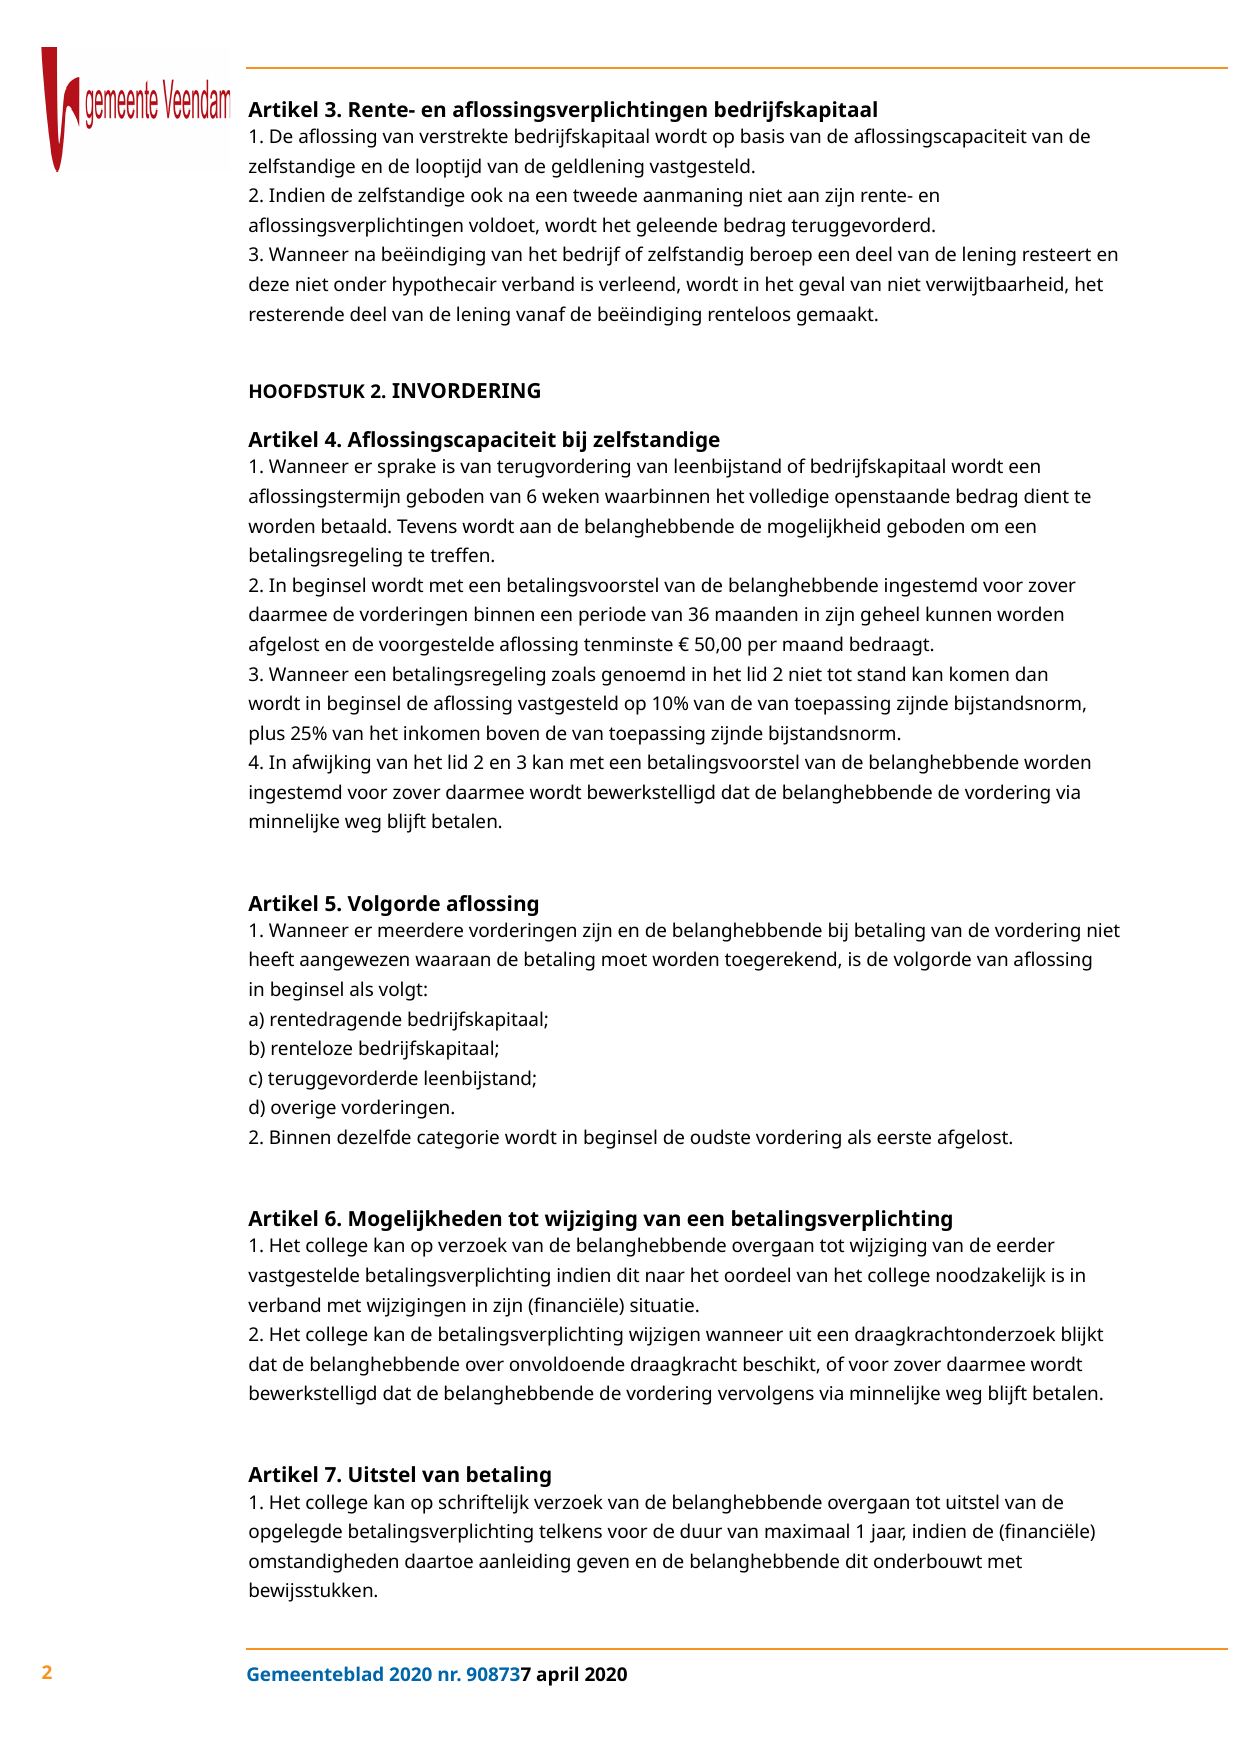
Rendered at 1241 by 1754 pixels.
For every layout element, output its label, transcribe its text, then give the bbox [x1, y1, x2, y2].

text resterende deel van de lening vanaf de beëindiging renteloos gemaakt. [248, 301, 1152, 326]
text HOOFDSTUK 2. INVORDERING [248, 376, 1152, 404]
text Artikel 5. Volgorde aflossing [248, 889, 1152, 917]
text daarmee de vorderingen binnen een periode van 36 maanden in zijn geheel kunnen worden [248, 602, 1152, 627]
text worden betaald. Tevens wordt aan de belanghebbende de mogelijkheid geboden om een [248, 513, 1152, 538]
text 3. Wanneer na beëindiging van het bedrijf of zelfstandig beroep een deel van de lening resteert en [248, 242, 1152, 267]
text bewerkstelligd dat de belanghebbende de vordering vervolgens via minnelijke weg blijft betalen. [248, 1381, 1152, 1406]
text Artikel 3. Rente- en aflossingsverplichtingen bedrijfskapitaal [248, 95, 1152, 123]
text dat de belanghebbende over onvoldoende draagkracht beschikt, of voor zover daarmee wordt [248, 1351, 1152, 1377]
text afgelost en de voorgestelde aflossing tenminste € 50,00 per maand bedraagt. [248, 631, 1152, 657]
text opgelegde betalingsverplichting telkens voor de duur van maximaal 1 jaar, indien de (financiële) [248, 1518, 1152, 1544]
text 2. Indien de zelfstandige ook na een tweede aanmaning niet aan zijn rente- en aflossingsverplichtingen voldoet, wordt het geleende bedrag teruggevorderd. [248, 182, 1152, 238]
text aflossingstermijn geboden van 6 weken waarbinnen het volledige openstaande bedrag dient te [248, 483, 1152, 509]
text verband met wijzigingen in zijn (financiële) situatie. [248, 1292, 1152, 1317]
text 1. Wanneer er meerdere vorderingen zijn en de belanghebbende bij betaling van de vordering niet [248, 917, 1152, 943]
text 2. In beginsel wordt met een betalingsvoorstel van de belanghebbende ingestemd voor zover [248, 572, 1152, 598]
text vastgestelde betalingsverplichting indien dit naar het oordeel van het college noodzakelijk is in [248, 1262, 1152, 1288]
text 2. Binnen dezelfde categorie wordt in beginsel de oudste vordering als eerste afgelost. [248, 1124, 1152, 1150]
text d) overige vorderingen. [248, 1094, 1152, 1120]
text 3. Wanneer een betalingsregeling zoals genoemd in het lid 2 niet tot stand kan komen dan [248, 661, 1152, 686]
text 2. Het college kan de betalingsverplichting wijzigen wanneer uit een draagkrachtonderzoek blijkt [248, 1321, 1152, 1347]
text 1. Wanneer er sprake is van terugvordering van leenbijstand of bedrijfskapitaal wordt een [248, 454, 1152, 479]
text zelfstandige en de looptijd van de geldlening vastgesteld. [248, 153, 1152, 178]
text 1. De aflossing van verstrekte bedrijfskapitaal wordt op basis van de aflossingscapaciteit van de [248, 123, 1152, 149]
text bewijsstukken. [248, 1578, 1152, 1603]
text c) teruggevorderde leenbijstand; [248, 1065, 1152, 1091]
text omstandigheden daartoe aanleiding geven en de belanghebbende dit onderbouwt met [248, 1548, 1152, 1574]
text plus 25% van het inkomen boven de van toepassing zijnde bijstandsnorm. [248, 720, 1152, 746]
text betalingsregeling te treffen. [248, 542, 1152, 568]
text 4. In afwijking van het lid 2 en 3 kan met een betalingsvoorstel van de belanghebbende worden ingestemd voor zover daarmee wordt bewerkstelligd dat de belanghebbende de vordering via minnelijke weg blijft betalen. [248, 749, 1152, 834]
text heeft aangewezen waaraan de betaling moet worden toegerekend, is de volgorde van aflossing [248, 947, 1152, 972]
text Artikel 6. Mogelijkheden tot wijziging van een betalingsverplichting [248, 1204, 1152, 1233]
text Artikel 7. Uitstel van betaling [248, 1461, 1152, 1489]
text a) rentedragende bedrijfskapitaal; [248, 1006, 1152, 1032]
text Artikel 4. Aflossingscapaciteit bij zelfstandige [248, 425, 1152, 454]
picture [41, 47, 231, 172]
text 1. Het college kan op schriftelijk verzoek van de belanghebbende overgaan tot uitstel van de [248, 1489, 1152, 1515]
text 1. Het college kan op verzoek van de belanghebbende overgaan tot wijziging van de eerder [248, 1233, 1152, 1258]
text deze niet onder hypothecair verband is verleend, wordt in het geval van niet verwijtbaarheid, het [248, 271, 1152, 297]
text wordt in beginsel de aflossing vastgesteld op 10% van de van toepassing zijnde bijstandsnorm, [248, 690, 1152, 716]
text in beginsel als volgt: [248, 976, 1152, 1002]
text b) renteloze bedrijfskapitaal; [248, 1035, 1152, 1061]
